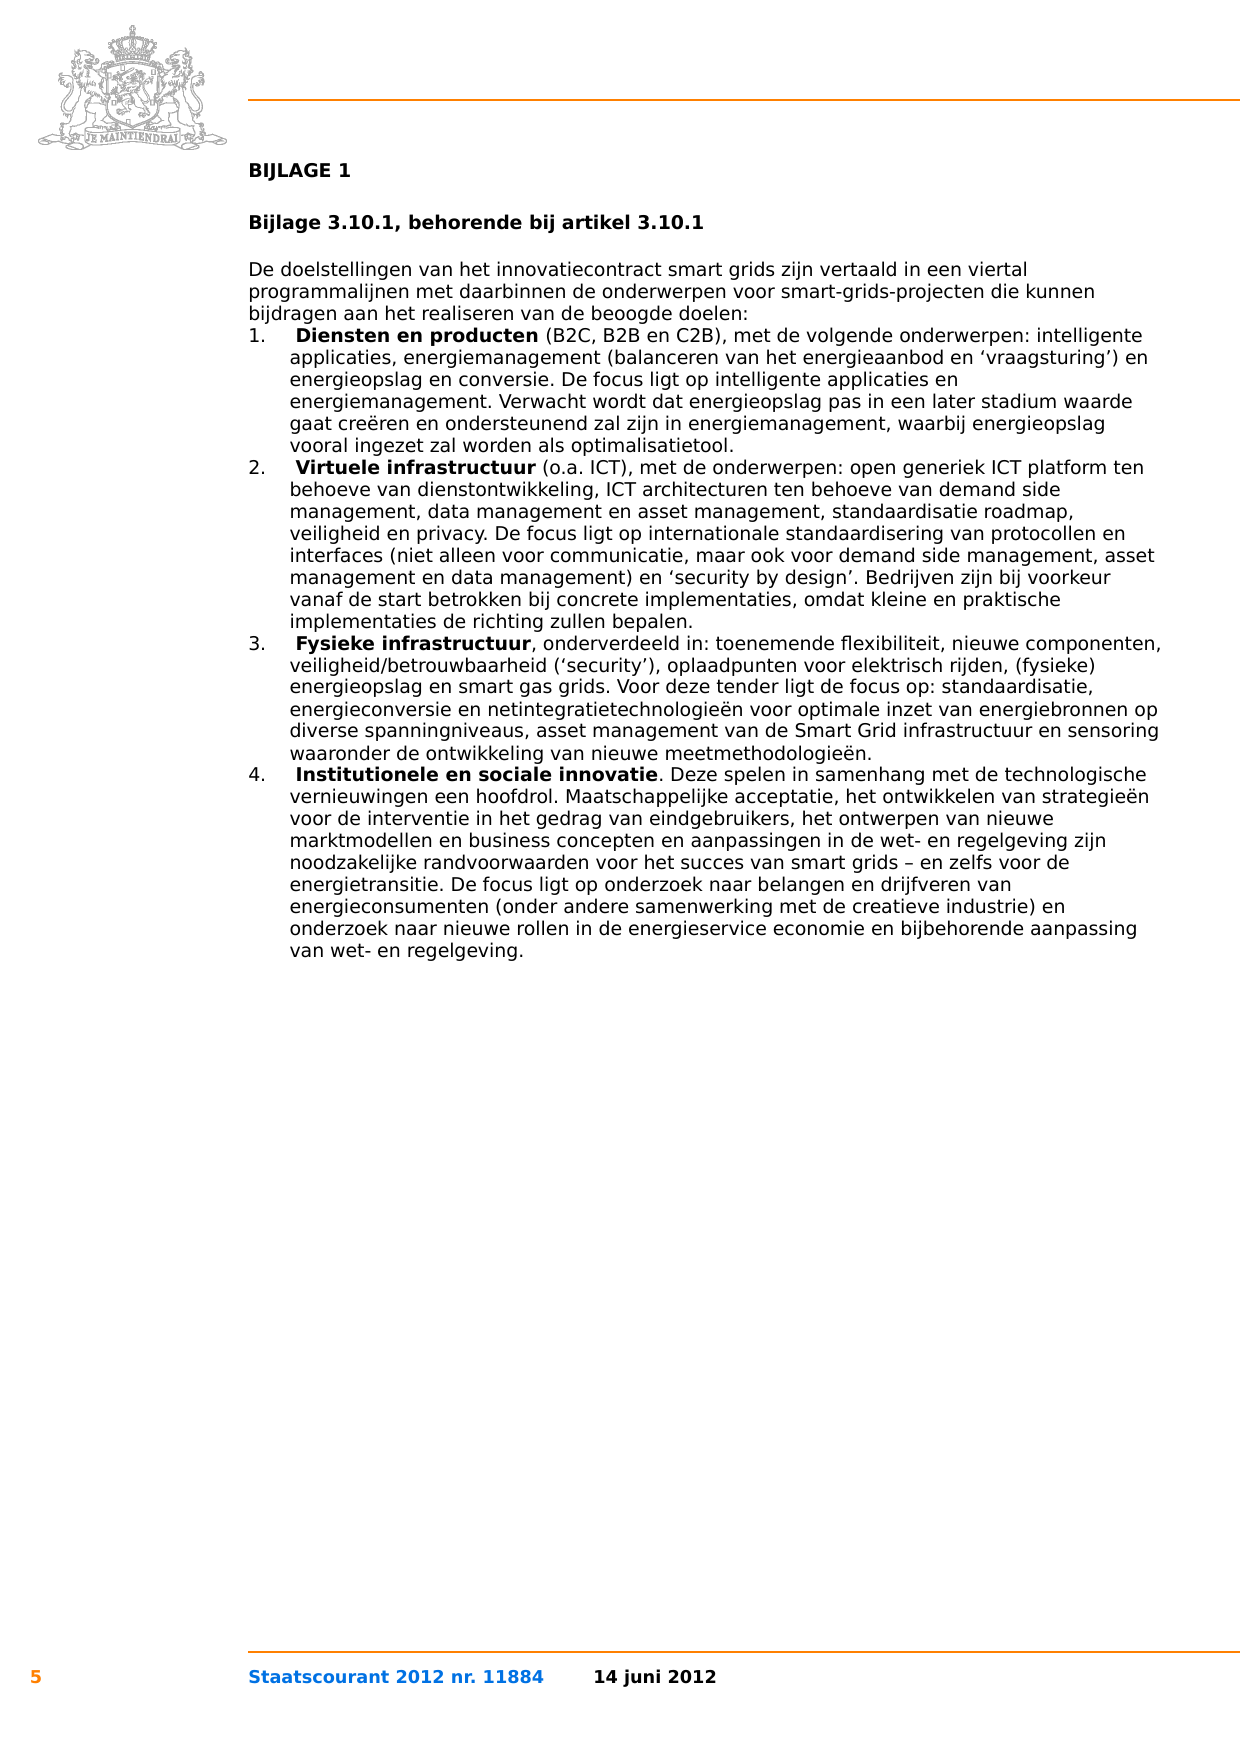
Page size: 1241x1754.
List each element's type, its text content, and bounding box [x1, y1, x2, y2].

picture [38, 25, 227, 150]
subtitle BIJLAGE 1 [248, 160, 1163, 182]
text 1. Diensten en producten (B2C, B2B en C2B), met de volgende onderwerpen: intelligente applicaties, energiemanagement (balanceren van het energieaanbod en ‘vraagsturing’) en energieopslag en conversie. De focus ligt op intelligente applicaties en energiemanagement. Verwacht wordt dat energieopslag pas in een later stadium waarde gaat creëren en ondersteunend zal zijn in energiemanagement, waarbij energieopslag vooral ingezet zal worden als optimalisatietool. [248, 325, 1163, 457]
text De doelstellingen van het innovatiecontract smart grids zijn vertaald in een viertal programmalijnen met daarbinnen de onderwerpen voor smart-grids-projecten die kunnen bijdragen aan het realiseren van de beoogde doelen: [248, 259, 1163, 325]
text 4. Institutionele en sociale innovatie. Deze spelen in samenhang met de technologische vernieuwingen een hoofdrol. Maatschappelijke acceptatie, het ontwikkelen van strategieën voor de interventie in het gedrag van eindgebruikers, het ontwerpen van nieuwe marktmodellen en business concepten en aanpassingen in de wet- en regelgeving zijn noodzakelijke randvoorwaarden voor het succes van smart grids – en zelfs voor de energietransitie. De focus ligt op onderzoek naar belangen en drijfveren van energieconsumenten (onder andere samenwerking met de creatieve industrie) en onderzoek naar nieuwe rollen in de energieservice economie en bijbehorende aanpassing van wet- en regelgeving. [248, 764, 1163, 962]
subtitle Bijlage 3.10.1, behorende bij artikel 3.10.1 [248, 212, 1163, 234]
text 3. Fysieke infrastructuur, onderverdeeld in: toenemende flexibiliteit, nieuwe componenten, veiligheid/betrouwbaarheid (‘security’), oplaadpunten voor elektrisch rijden, (fysieke) energieopslag en smart gas grids. Voor deze tender ligt de focus op: standaardisatie, energieconversie en netintegratietechnologieën voor optimale inzet van energiebronnen op diverse spanningniveaus, asset management van de Smart Grid infrastructuur en sensoring waaronder de ontwikkeling van nieuwe meetmethodologieën. [248, 632, 1163, 764]
text 2. Virtuele infrastructuur (o.a. ICT), met de onderwerpen: open generiek ICT platform ten behoeve van dienstontwikkeling, ICT architecturen ten behoeve van demand side management, data management en asset management, standaardisatie roadmap, veiligheid en privacy. De focus ligt op internationale standaardisering van protocollen en interfaces (niet alleen voor communicatie, maar ook voor demand side management, asset management en data management) en ‘security by design’. Bedrijven zijn bij voorkeur vanaf de start betrokken bij concrete implementaties, omdat kleine en praktische implementaties de richting zullen bepalen. [248, 457, 1163, 632]
